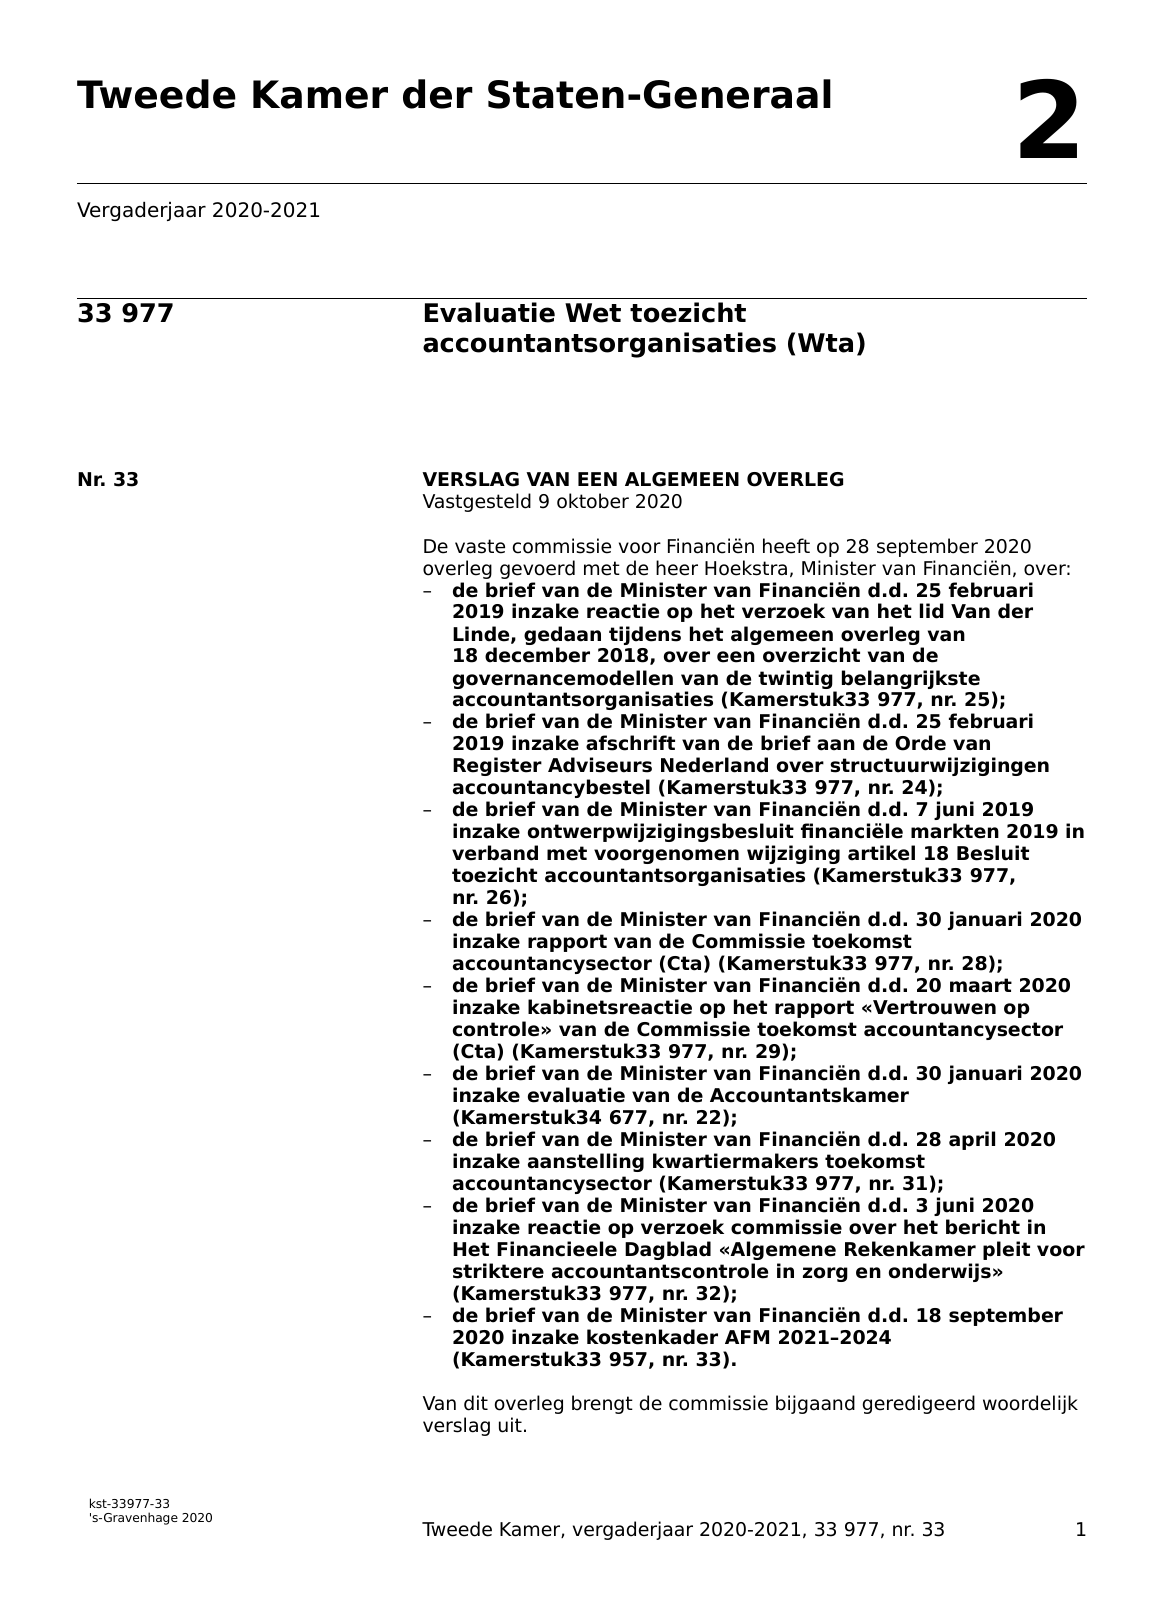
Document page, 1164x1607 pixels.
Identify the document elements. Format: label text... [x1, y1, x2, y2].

subtitle Nr. 33 VERSLAG VAN EEN ALGEMEEN OVERLEG [77, 469, 1087, 491]
text – de brief van de Minister van Financiën d.d. 7 juni 2019 inzake ontwerpwijzigingsbesluit financiële markten 2019 in verband met voorgenomen wijziging artikel 18 Besluit toezicht accountantsorganisaties (Kamerstuk33 977, nr. 26); [422, 799, 1087, 909]
text Van dit overleg brengt de commissie bijgaand geredigeerd woordelijk verslag uit. [422, 1393, 1087, 1437]
subtitle 33 977 Evaluatie Wet toezicht accountantsorganisaties (Wta) [77, 299, 1087, 358]
text – de brief van de Minister van Financiën d.d. 20 maart 2020 inzake kabinetsreactie op het rapport «Vertrouwen op controle» van de Commissie toekomst accountancysector (Cta) (Kamerstuk33 977, nr. 29); [422, 975, 1087, 1063]
text Vastgesteld 9 oktober 2020 [422, 491, 1087, 513]
text kst-33977-33 [88, 1497, 323, 1511]
text – de brief van de Minister van Financiën d.d. 25 februari 2019 inzake reactie op het verzoek van het lid Van der Linde, gedaan tijdens het algemeen overleg van 18 december 2018, over een overzicht van de governancemodellen van de twintig belangrijkste accountantsorganisaties (Kamerstuk33 977, nr. 25); [422, 579, 1087, 711]
table_header 2 [886, 59, 1087, 183]
text – de brief van de Minister van Financiën d.d. 30 januari 2020 inzake rapport van de Commissie toekomst accountancysector (Cta) (Kamerstuk33 977, nr. 28); [422, 909, 1087, 975]
table_cell Vergaderjaar 2020-2021 [77, 184, 1087, 298]
text – de brief van de Minister van Financiën d.d. 25 februari 2019 inzake afschrift van de brief aan de Orde van Register Adviseurs Nederland over structuurwijzigingen accountancybestel (Kamerstuk33 977, nr. 24); [422, 711, 1087, 799]
table_header Tweede Kamer der Staten-Generaal [77, 59, 886, 183]
text 's-Gravenhage 2020 [88, 1511, 323, 1525]
text – de brief van de Minister van Financiën d.d. 30 januari 2020 inzake evaluatie van de Accountantskamer (Kamerstuk34 677, nr. 22); [422, 1063, 1087, 1129]
text – de brief van de Minister van Financiën d.d. 28 april 2020 inzake aanstelling kwartiermakers toekomst accountancysector (Kamerstuk33 977, nr. 31); [422, 1129, 1087, 1195]
text – de brief van de Minister van Financiën d.d. 3 juni 2020 inzake reactie op verzoek commissie over het bericht in Het Financieele Dagblad «Algemene Rekenkamer pleit voor striktere accountantscontrole in zorg en onderwijs» (Kamerstuk33 977, nr. 32); [422, 1195, 1087, 1305]
text De vaste commissie voor Financiën heeft op 28 september 2020 overleg gevoerd met de heer Hoekstra, Minister van Financiën, over: [422, 536, 1087, 579]
text – de brief van de Minister van Financiën d.d. 18 september 2020 inzake kostenkader AFM 2021–2024 (Kamerstuk33 957, nr. 33). [422, 1305, 1087, 1371]
